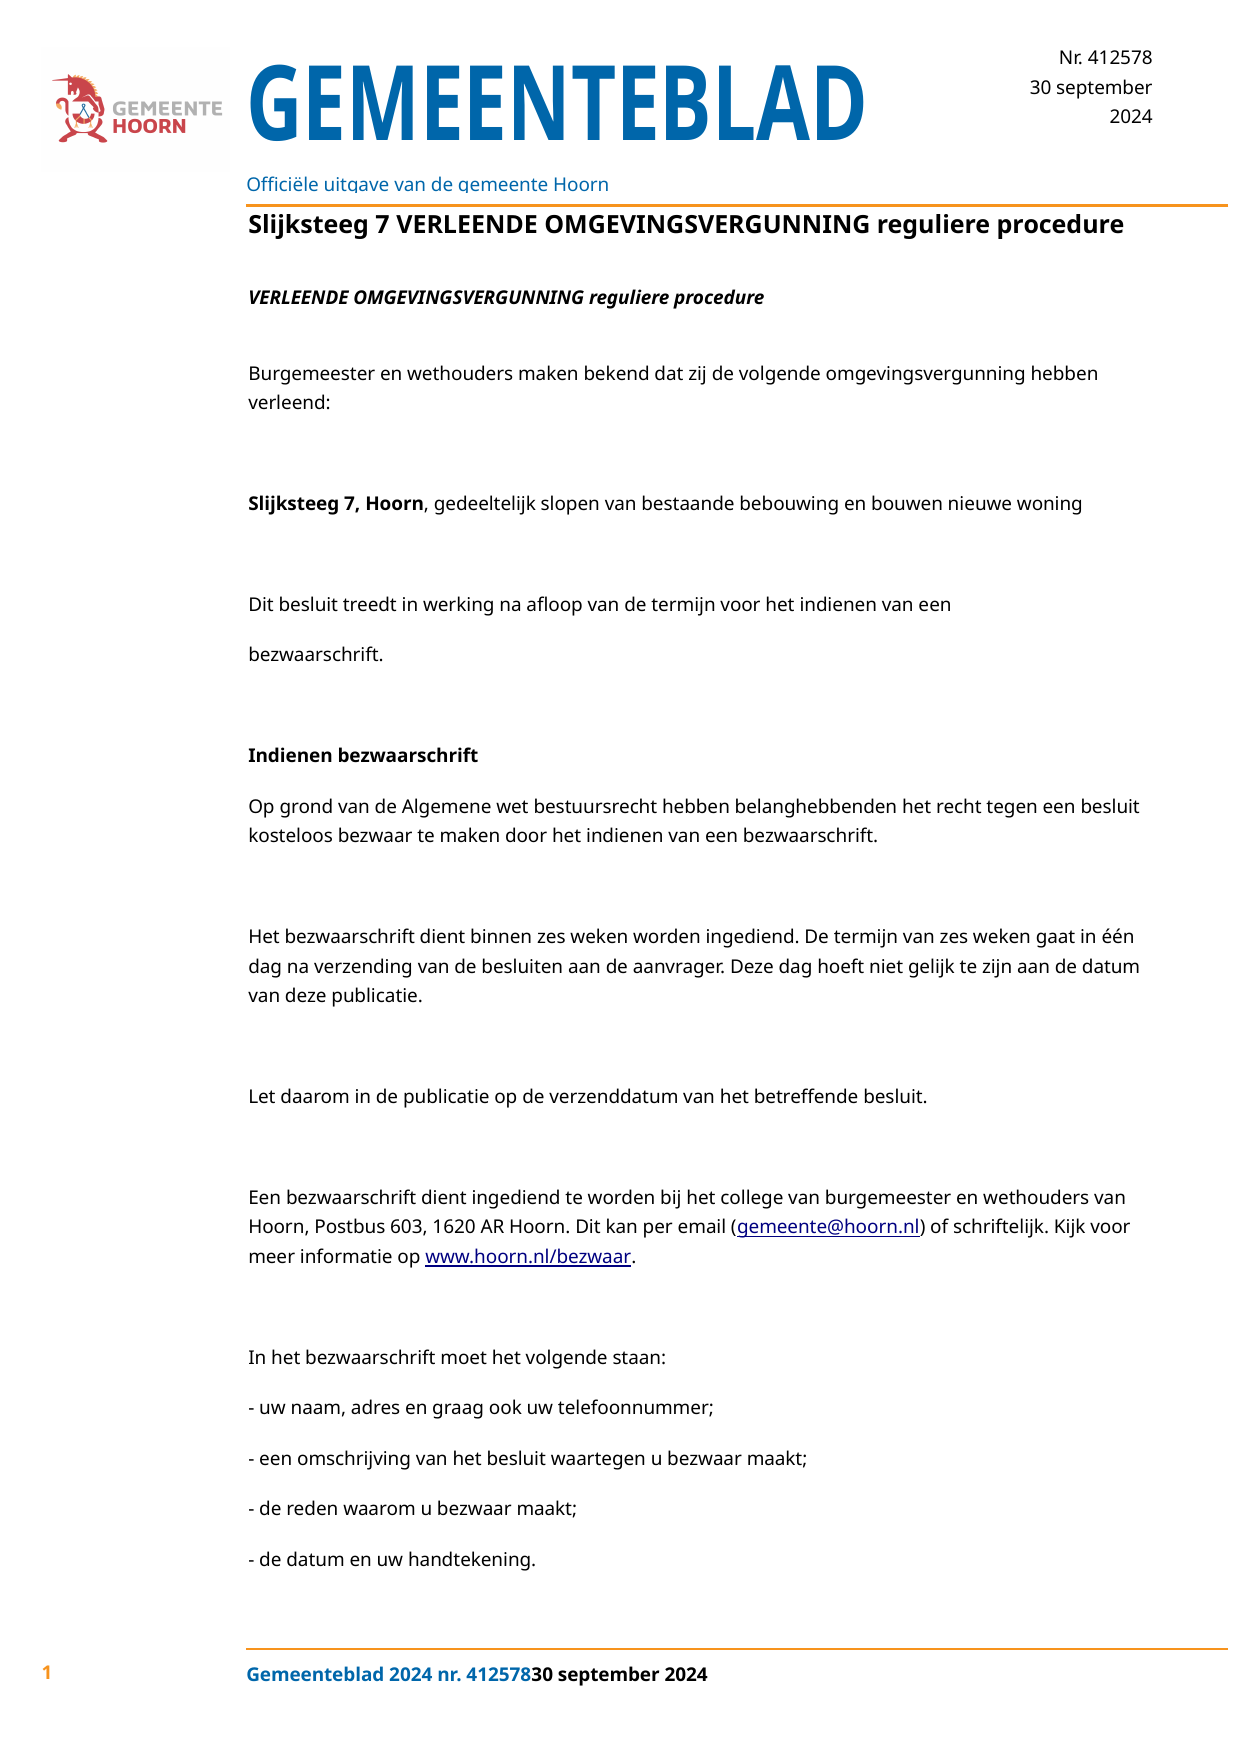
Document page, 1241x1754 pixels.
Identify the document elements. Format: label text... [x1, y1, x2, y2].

text Let daarom in de publicatie op de verzenddatum van het betreffende besluit. [248, 1083, 1152, 1109]
text Slijksteeg 7, Hoorn, gedeeltelijk slopen van bestaande bebouwing en bouwen nieuwe woning [248, 490, 1152, 516]
text Een bezwaarschrift dient ingediend te worden bij het college van burgemeester en wethouders van Hoorn, Postbus 603, 1620 AR Hoorn. Dit kan per email (gemeente@hoorn.nl) of schriftelijk. Kijk voor meer informatie op www.hoorn.nl/bezwaar. [248, 1184, 1152, 1269]
picture [41, 47, 231, 172]
text VERLEENDE OMGEVINGSVERGUNNING reguliere procedure [248, 284, 1152, 309]
text - de datum en uw handtekening. [248, 1546, 1152, 1572]
text In het bezwaarschrift moet het volgende staan: [248, 1344, 1152, 1370]
text Dit besluit treedt in werking na afloop van de termijn voor het indienen van een [248, 591, 1152, 617]
text - uw naam, adres en graag ook uw telefoonnummer; [248, 1394, 1152, 1420]
text Burgemeester en wethouders maken bekend dat zij de volgende omgevingsvergunning hebben verleend: [248, 360, 1152, 415]
text Op grond van de Algemene wet bestuursrecht hebben belanghebbenden het recht tegen een besluit kosteloos bezwaar te maken door het indienen van een bezwaarschrift. [248, 793, 1152, 848]
text Het bezwaarschrift dient binnen zes weken worden ingediend. De termijn van zes weken gaat in één dag na verzending van de besluiten aan de aanvrager. Deze dag hoeft niet gelijk te zijn aan de datum van deze publicatie. [248, 923, 1152, 1008]
text bezwaarschrift. [248, 642, 1152, 667]
text Indienen bezwaarschrift [248, 742, 1152, 768]
text Slijksteeg 7 VERLEENDE OMGEVINGSVERGUNNING reguliere procedure [248, 207, 1152, 241]
text - de reden waarom u bezwaar maakt; [248, 1495, 1152, 1521]
text - een omschrijving van het besluit waartegen u bezwaar maakt; [248, 1445, 1152, 1471]
